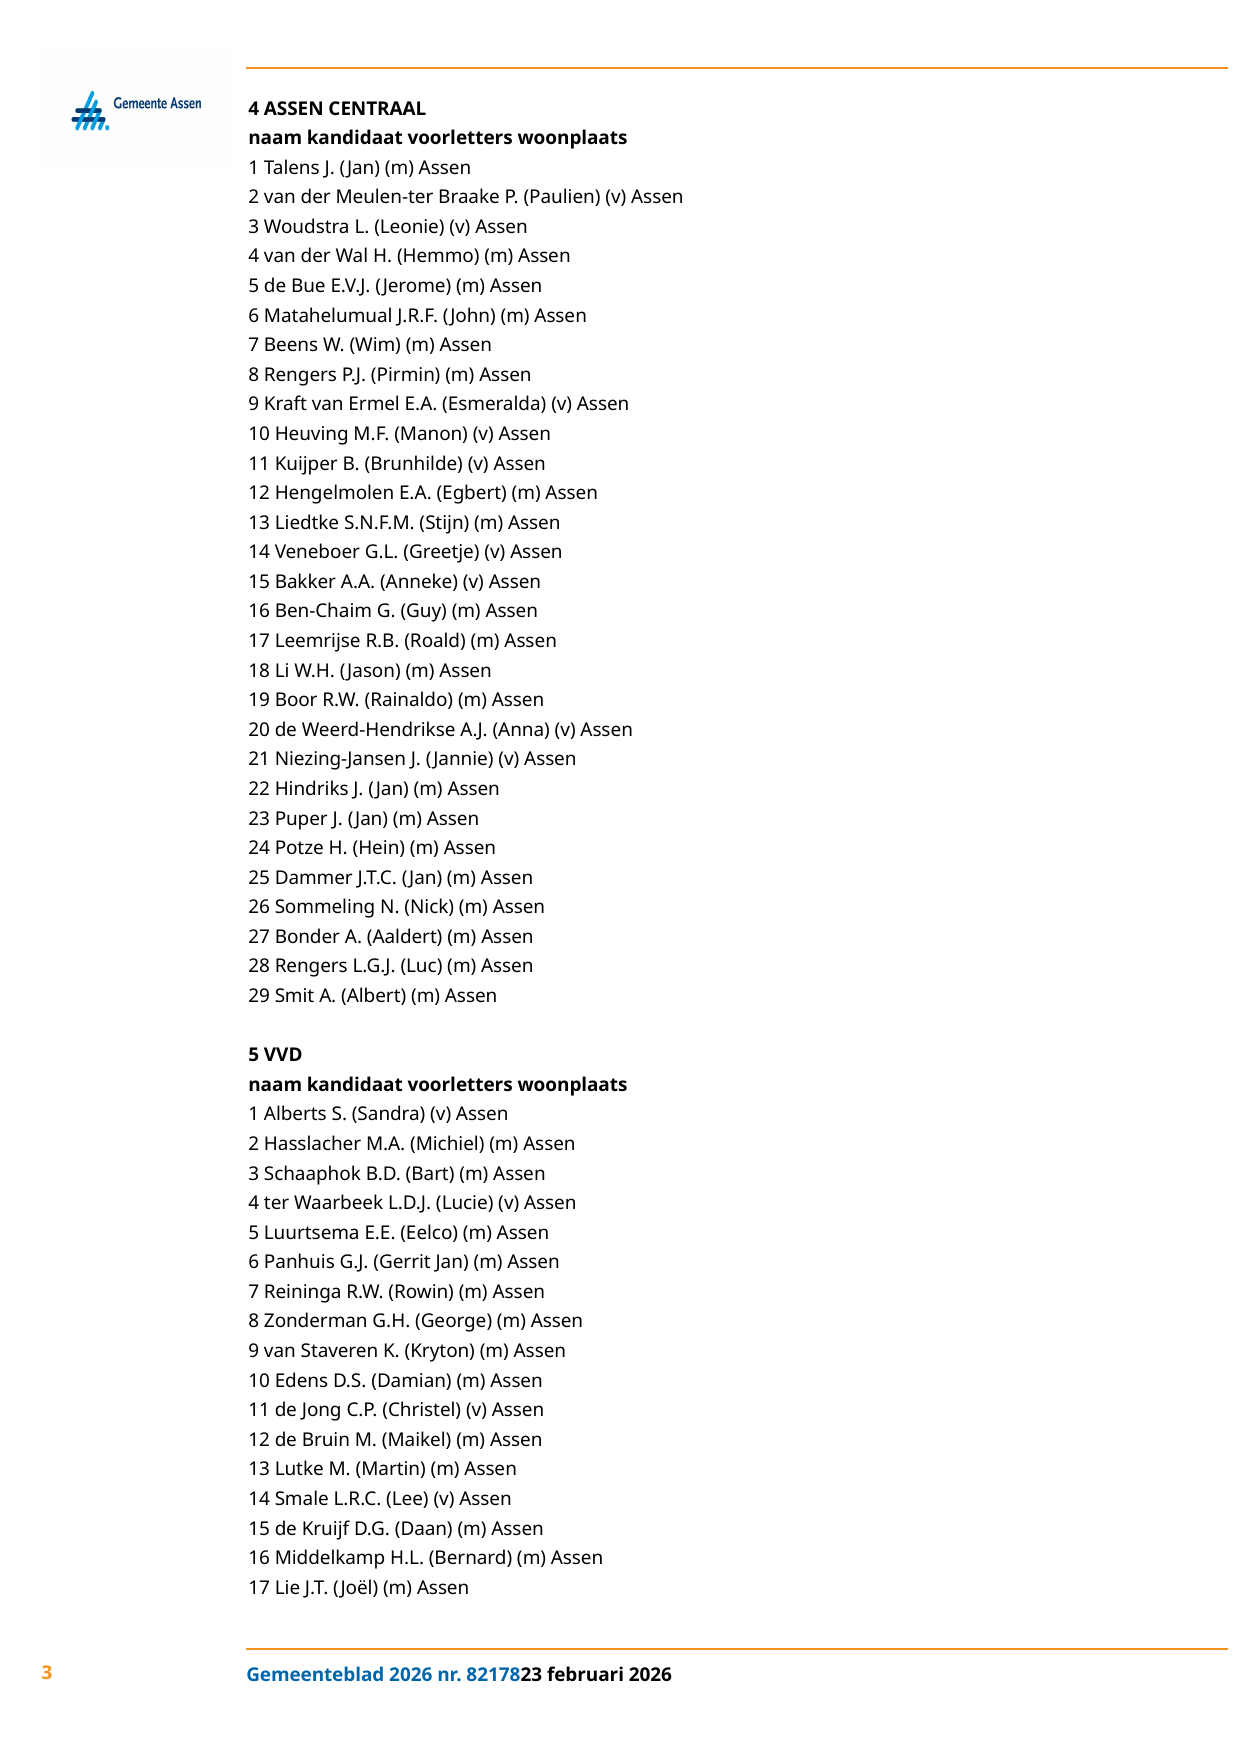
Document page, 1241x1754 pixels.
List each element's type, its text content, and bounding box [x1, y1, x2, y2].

text 17 Lie J.T. (Joël) (m) Assen [248, 1574, 1152, 1600]
text 24 Potze H. (Hein) (m) Assen [248, 834, 1152, 860]
text naam kandidaat voorletters woonplaats [248, 1071, 1152, 1097]
text 12 de Bruin M. (Maikel) (m) Assen [248, 1426, 1152, 1452]
text 11 de Jong C.P. (Christel) (v) Assen [248, 1396, 1152, 1422]
text 17 Leemrijse R.B. (Roald) (m) Assen [248, 627, 1152, 653]
text 3 Woudstra L. (Leonie) (v) Assen [248, 213, 1152, 239]
text 20 de Weerd-Hendrikse A.J. (Anna) (v) Assen [248, 716, 1152, 742]
text 7 Beens W. (Wim) (m) Assen [248, 331, 1152, 357]
text 5 de Bue E.V.J. (Jerome) (m) Assen [248, 272, 1152, 298]
text 3 Schaaphok B.D. (Bart) (m) Assen [248, 1160, 1152, 1186]
text 14 Smale L.R.C. (Lee) (v) Assen [248, 1485, 1152, 1511]
text 9 van Staveren K. (Kryton) (m) Assen [248, 1337, 1152, 1363]
text 18 Li W.H. (Jason) (m) Assen [248, 657, 1152, 683]
text 16 Middelkamp H.L. (Bernard) (m) Assen [248, 1544, 1152, 1570]
text 6 Panhuis G.J. (Gerrit Jan) (m) Assen [248, 1248, 1152, 1274]
text 4 ASSEN CENTRAAL [248, 95, 1152, 121]
text 1 Alberts S. (Sandra) (v) Assen [248, 1101, 1152, 1126]
text 23 Puper J. (Jan) (m) Assen [248, 805, 1152, 831]
text 6 Matahelumual J.R.F. (John) (m) Assen [248, 302, 1152, 328]
text 2 van der Meulen-ter Braake P. (Paulien) (v) Assen [248, 183, 1152, 209]
text 12 Hengelmolen E.A. (Egbert) (m) Assen [248, 479, 1152, 505]
text 25 Dammer J.T.C. (Jan) (m) Assen [248, 864, 1152, 890]
text 15 de Kruijf D.G. (Daan) (m) Assen [248, 1515, 1152, 1541]
text 4 van der Wal H. (Hemmo) (m) Assen [248, 243, 1152, 268]
text 5 Luurtsema E.E. (Eelco) (m) Assen [248, 1219, 1152, 1245]
text 10 Edens D.S. (Damian) (m) Assen [248, 1367, 1152, 1393]
text 13 Liedtke S.N.F.M. (Stijn) (m) Assen [248, 509, 1152, 535]
text 13 Lutke M. (Martin) (m) Assen [248, 1456, 1152, 1481]
text 14 Veneboer G.L. (Greetje) (v) Assen [248, 538, 1152, 564]
text 22 Hindriks J. (Jan) (m) Assen [248, 775, 1152, 801]
text 5 VVD [248, 1041, 1152, 1067]
text 9 Kraft van Ermel E.A. (Esmeralda) (v) Assen [248, 391, 1152, 416]
text 28 Rengers L.G.J. (Luc) (m) Assen [248, 953, 1152, 978]
text 8 Zonderman G.H. (George) (m) Assen [248, 1308, 1152, 1333]
picture [41, 47, 231, 172]
text 11 Kuijper B. (Brunhilde) (v) Assen [248, 450, 1152, 476]
text 4 ter Waarbeek L.D.J. (Lucie) (v) Assen [248, 1189, 1152, 1215]
text 26 Sommeling N. (Nick) (m) Assen [248, 893, 1152, 919]
text 10 Heuving M.F. (Manon) (v) Assen [248, 420, 1152, 446]
text 15 Bakker A.A. (Anneke) (v) Assen [248, 568, 1152, 594]
text 7 Reininga R.W. (Rowin) (m) Assen [248, 1278, 1152, 1304]
text 2 Hasslacher M.A. (Michiel) (m) Assen [248, 1130, 1152, 1156]
text 1 Talens J. (Jan) (m) Assen [248, 154, 1152, 180]
text 27 Bonder A. (Aaldert) (m) Assen [248, 923, 1152, 949]
text 21 Niezing-Jansen J. (Jannie) (v) Assen [248, 746, 1152, 771]
text 16 Ben-Chaim G. (Guy) (m) Assen [248, 598, 1152, 623]
text 29 Smit A. (Albert) (m) Assen [248, 982, 1152, 1008]
text 19 Boor R.W. (Rainaldo) (m) Assen [248, 686, 1152, 712]
text 8 Rengers P.J. (Pirmin) (m) Assen [248, 361, 1152, 387]
text naam kandidaat voorletters woonplaats [248, 124, 1152, 150]
